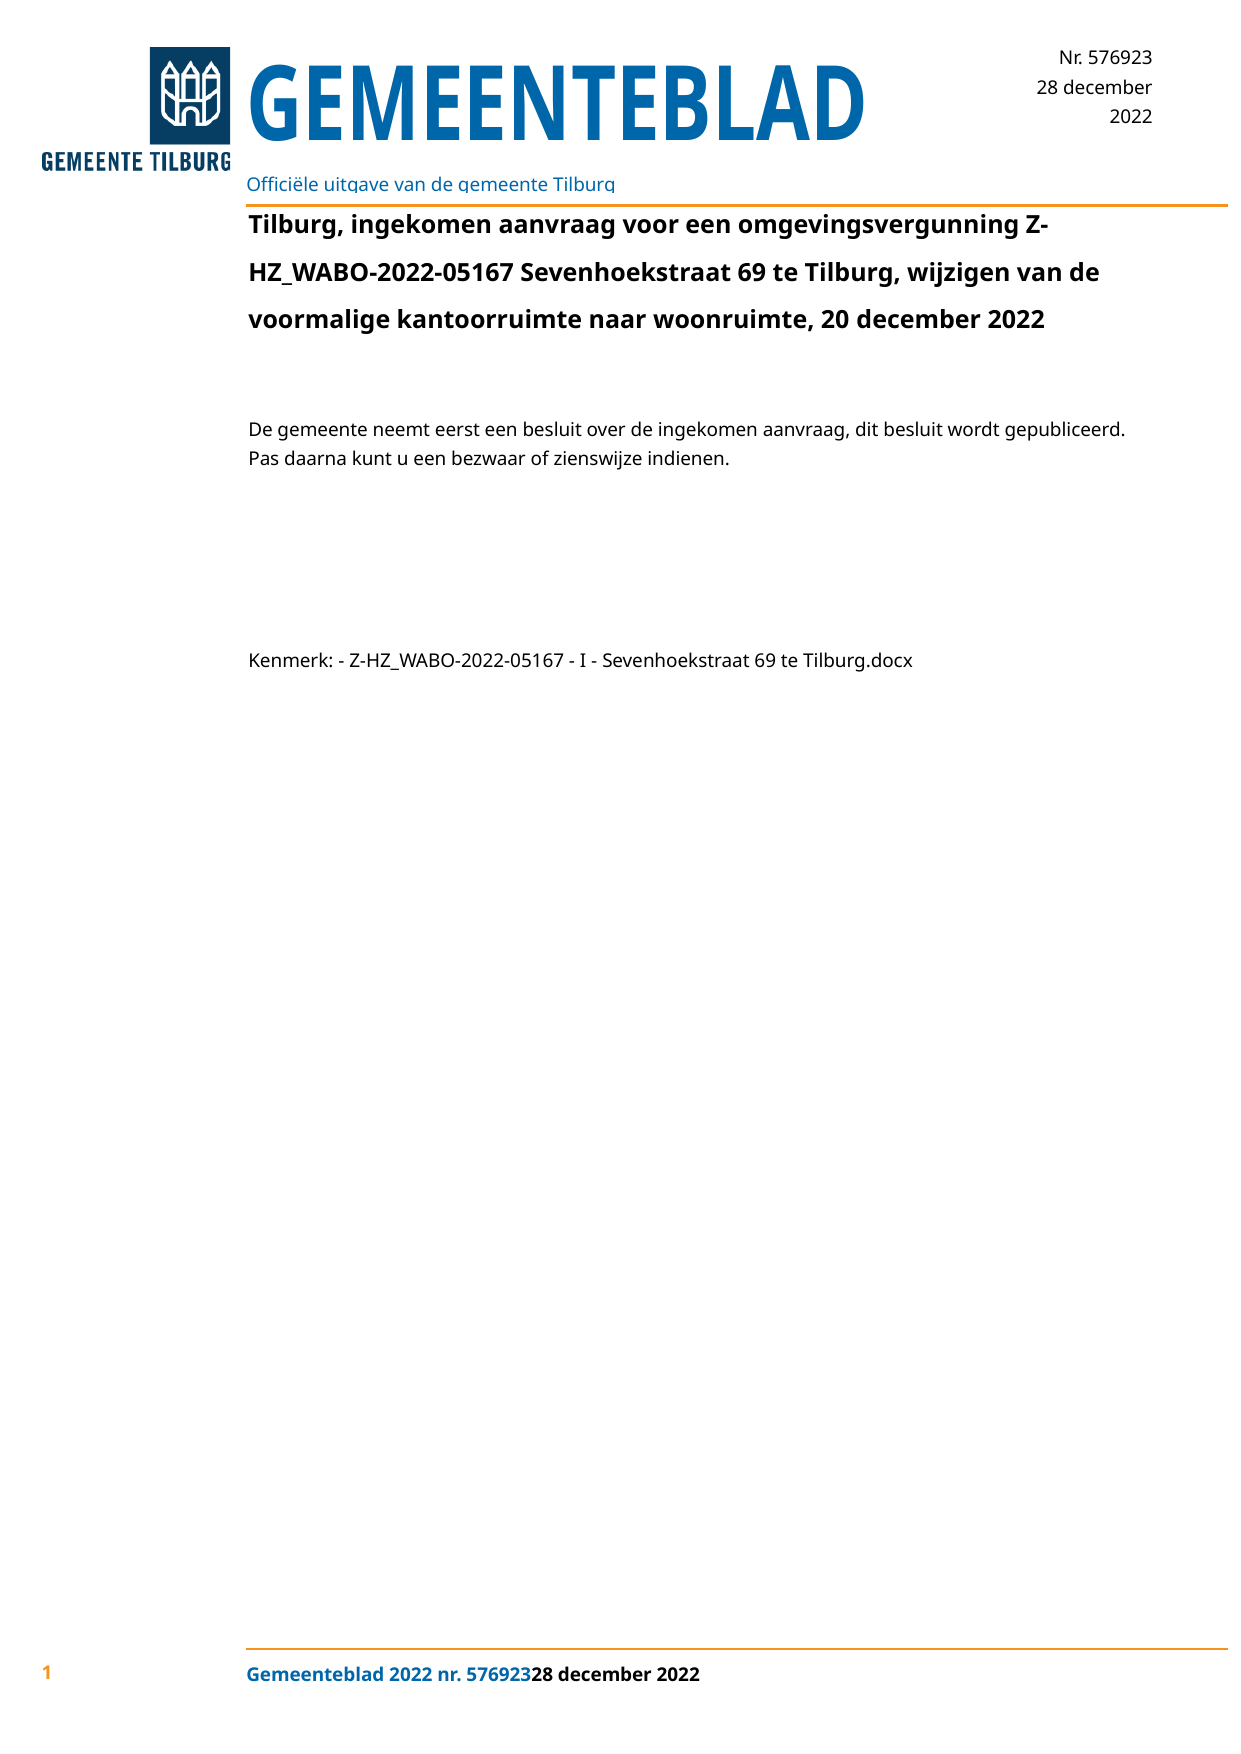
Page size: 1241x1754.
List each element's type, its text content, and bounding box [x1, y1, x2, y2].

text Tilburg, ingekomen aanvraag voor een omgevingsvergunning Z-HZ_WABO-2022-05167 Sevenhoekstraat 69 te Tilburg, wijzigen van de voormalige kantoorruimte naar woonruimte, 20 december 2022 [248, 207, 1152, 336]
text De gemeente neemt eerst een besluit over de ingekomen aanvraag, dit besluit wordt gepubliceerd. Pas daarna kunt u een bezwaar of zienswijze indienen. [248, 416, 1152, 471]
text Kenmerk: - Z-HZ_WABO-2022-05167 - I - Sevenhoekstraat 69 te Tilburg.docx [248, 647, 1152, 673]
picture [41, 47, 231, 172]
